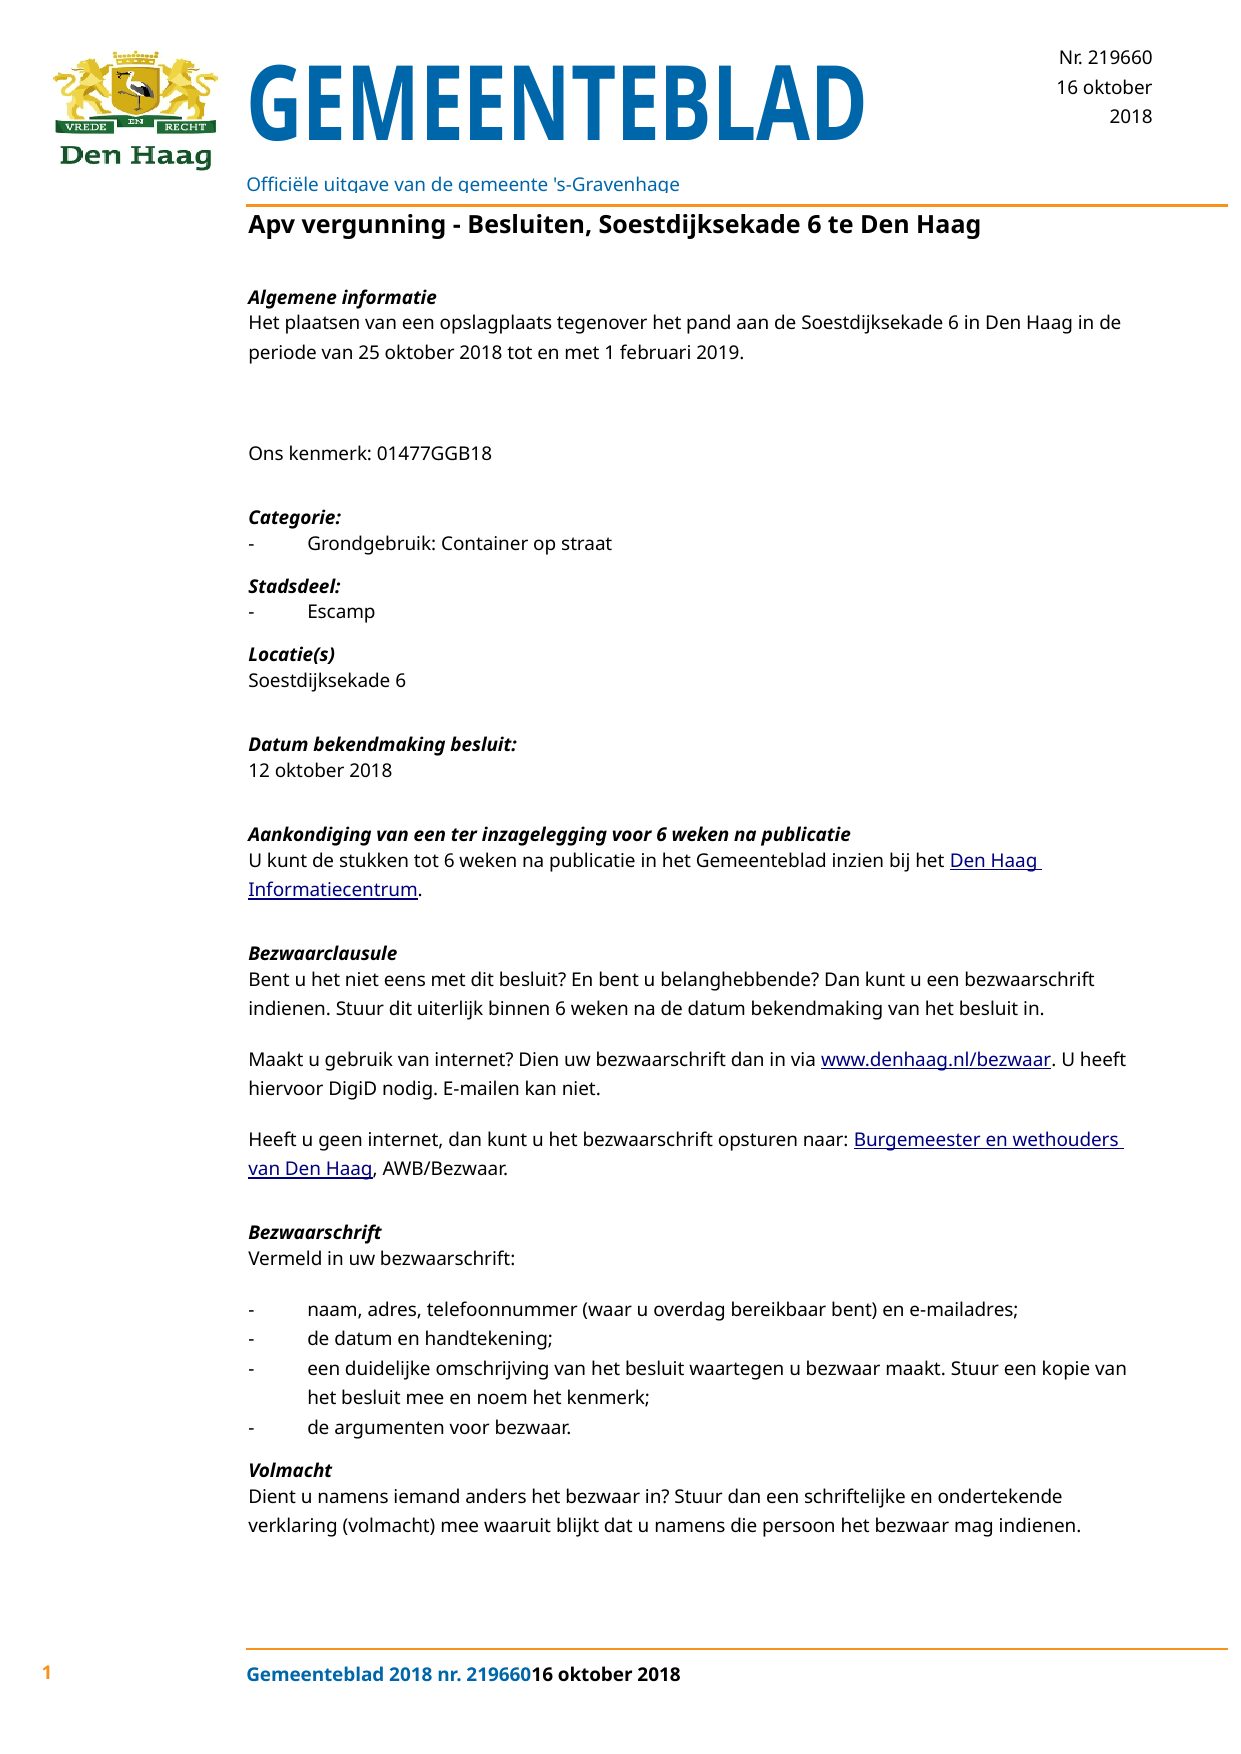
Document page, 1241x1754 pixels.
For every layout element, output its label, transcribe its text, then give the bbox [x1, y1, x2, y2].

list de argumenten voor bezwaar. [248, 1414, 1152, 1440]
text Locatie(s) [248, 642, 1152, 667]
text U kunt de stukken tot 6 weken na publicatie in het Gemeenteblad inzien bij het Den Haag Informatiecentrum. [248, 847, 1152, 902]
list de datum en handtekening; [248, 1325, 1152, 1351]
text Algemene informatie [248, 284, 1152, 309]
text Bezwaarschrift [248, 1219, 1152, 1245]
text 12 oktober 2018 [248, 757, 1152, 783]
text Dient u namens iemand anders het bezwaar in? Stuur dan een schriftelijke en ondertekende verklaring (volmacht) mee waaruit blijkt dat u namens die persoon het bezwaar mag indienen. [248, 1483, 1152, 1538]
text Vermeld in uw bezwaarschrift: [248, 1245, 1152, 1271]
text Bent u het niet eens met dit besluit? En bent u belanghebbende? Dan kunt u een bezwaarschrift indienen. Stuur dit uiterlijk binnen 6 weken na de datum bekendmaking van het besluit in. [248, 966, 1152, 1021]
picture [41, 47, 231, 172]
list Grondgebruik: Container op straat [248, 530, 1152, 555]
text Apv vergunning - Besluiten, Soestdijksekade 6 te Den Haag [248, 207, 1152, 241]
text Volmacht [248, 1457, 1152, 1483]
text Bezwaarclausule [248, 940, 1152, 966]
list Escamp [248, 598, 1152, 624]
text Categorie: [248, 504, 1152, 530]
text Soestdijksekade 6 [248, 667, 1152, 693]
text Aankondiging van een ter inzagelegging voor 6 weken na publicatie [248, 821, 1152, 847]
text Datum bekendmaking besluit: [248, 731, 1152, 757]
text Heeft u geen internet, dan kunt u het bezwaarschrift opsturen naar: Burgemeester en wethouders van Den Haag, AWB/Bezwaar. [248, 1126, 1152, 1181]
list naam, adres, telefoonnummer (waar u overdag bereikbaar bent) en e-mailadres; [248, 1296, 1152, 1321]
text Stadsdeel: [248, 573, 1152, 598]
text Maakt u gebruik van internet? Dien uw bezwaarschrift dan in via www.denhaag.nl/bezwaar. U heeft hiervoor DigiD nodig. E-mailen kan niet. [248, 1046, 1152, 1101]
text Ons kenmerk: 01477GGB18 [248, 440, 1152, 466]
list een duidelijke omschrijving van het besluit waartegen u bezwaar maakt. Stuur een kopie van het besluit mee en noem het kenmerk; [248, 1355, 1152, 1410]
text Het plaatsen van een opslagplaats tegenover het pand aan de Soestdijksekade 6 in Den Haag in de periode van 25 oktober 2018 tot en met 1 februari 2019. [248, 309, 1152, 365]
